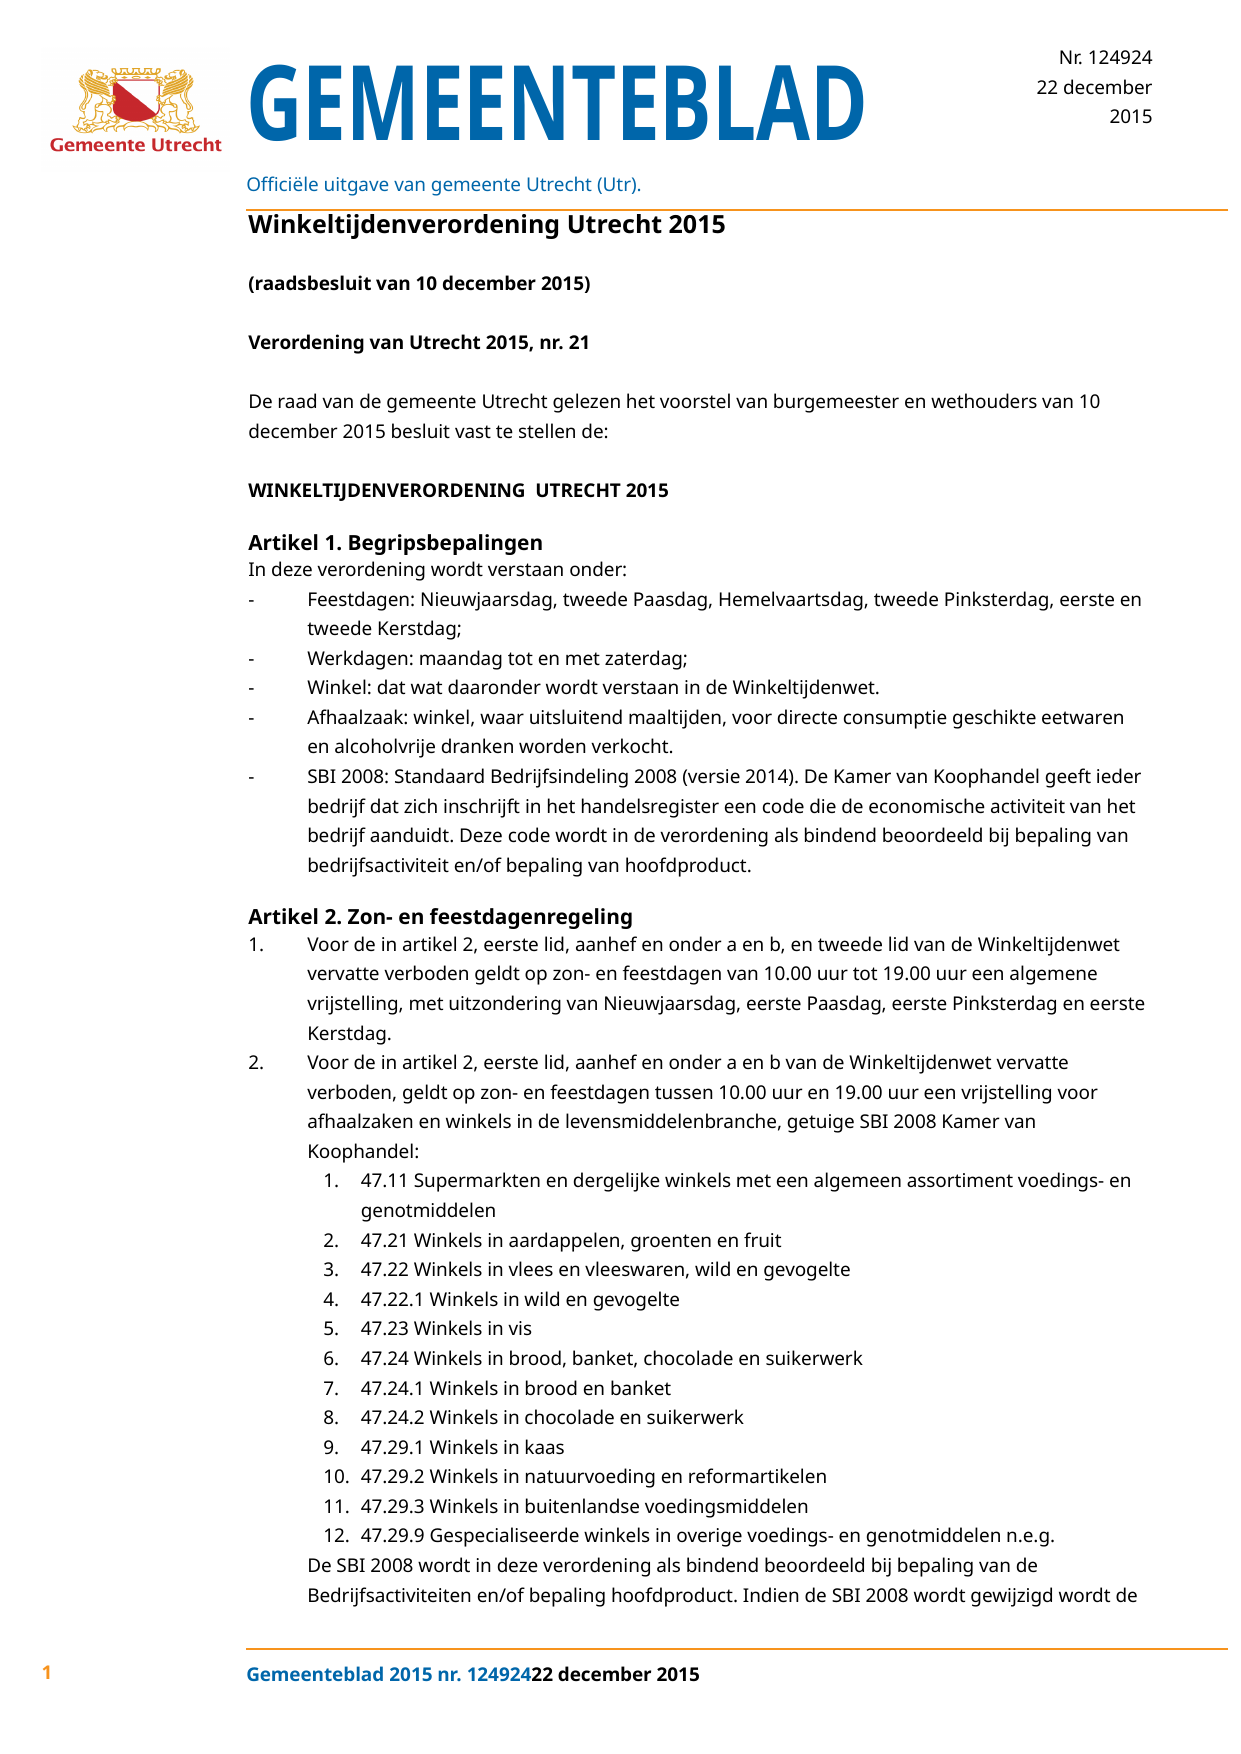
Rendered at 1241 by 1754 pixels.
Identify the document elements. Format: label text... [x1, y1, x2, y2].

list Winkel: dat wat daaronder wordt verstaan in de Winkeltijdenwet. [248, 674, 1152, 700]
list 47.23 Winkels in vis [323, 1316, 1152, 1341]
text Artikel 1. Begripsbepalingen [248, 528, 1152, 556]
list 47.24.1 Winkels in brood en banket [323, 1375, 1152, 1400]
list 47.29.9 Gespecialiseerde winkels in overige voedings- en genotmiddelen n.e.g. [323, 1523, 1152, 1548]
list 47.21 Winkels in aardappelen, groenten en fruit [323, 1227, 1152, 1252]
list Voor de in artikel 2, eerste lid, aanhef en onder a en b van de Winkeltijdenwet vervatte verboden, geldt op zon- en feestdagen tussen 10.00 uur en 19.00 uur een vrijstelling voor afhaalzaken en winkels in de levensmiddelenbranche, getuige SBI 2008 Kamer van Koophandel: [248, 1049, 1152, 1164]
text (raadsbesluit van 10 december 2015) [248, 270, 1152, 296]
text De raad van de gemeente Utrecht gelezen het voorstel van burgemeester en wethouders van 10 december 2015 besluit vast te stellen de: [248, 389, 1152, 444]
list 47.24.2 Winkels in chocolade en suikerwerk [323, 1404, 1152, 1430]
list Feestdagen: Nieuwjaarsdag, tweede Paasdag, Hemelvaartsdag, tweede Pinksterdag, eerste en tweede Kerstdag; [248, 586, 1152, 641]
list 47.29.3 Winkels in buitenlandse voedingsmiddelen [323, 1493, 1152, 1519]
list 47.11 Supermarkten en dergelijke winkels met een algemeen assortiment voedings- en genotmiddelen [323, 1168, 1152, 1223]
list Werkdagen: maandag tot en met zaterdag; [248, 645, 1152, 671]
list Voor de in artikel 2, eerste lid, aanhef en onder a en b, en tweede lid van de Winkeltijdenwet vervatte verboden geldt op zon- en feestdagen van 10.00 uur tot 19.00 uur een algemene vrijstelling, met uitzondering van Nieuwjaarsdag, eerste Paasdag, eerste Pinksterdag en eerste Kerstdag. [248, 931, 1152, 1045]
list 47.29.2 Winkels in natuurvoeding en reformartikelen [323, 1463, 1152, 1489]
picture [41, 47, 231, 172]
list SBI 2008: Standaard Bedrijfsindeling 2008 (versie 2014). De Kamer van Koophandel geeft ieder bedrijf dat zich inschrijft in het handelsregister een code die de economische activiteit van het bedrijf aanduidt. Deze code wordt in de verordening als bindend beoordeeld bij bepaling van bedrijfsactiviteit en/of bepaling van hoofdproduct. [248, 763, 1152, 878]
list De SBI 2008 wordt in deze verordening als bindend beoordeeld bij bepaling van de Bedrijfsactiviteiten en/of bepaling hoofdproduct. Indien de SBI 2008 wordt gewijzigd wordt de [248, 1552, 1152, 1607]
text In deze verordening wordt verstaan onder: [248, 556, 1152, 582]
text WINKELTIJDENVERORDENING UTRECHT 2015 [248, 477, 1152, 503]
text Verordening van Utrecht 2015, nr. 21 [248, 329, 1152, 355]
list 47.22 Winkels in vlees en vleeswaren, wild en gevogelte [323, 1256, 1152, 1282]
list 47.29.1 Winkels in kaas [323, 1434, 1152, 1459]
list Afhaalzaak: winkel, waar uitsluitend maaltijden, voor directe consumptie geschikte eetwaren en alcoholvrije dranken worden verkocht. [248, 704, 1152, 759]
text Artikel 2. Zon- en feestdagenregeling [248, 902, 1152, 931]
list 47.24 Winkels in brood, banket, chocolade en suikerwerk [323, 1345, 1152, 1371]
list 47.22.1 Winkels in wild en gevogelte [323, 1286, 1152, 1312]
text Winkeltijdenverordening Utrecht 2015 [248, 211, 1152, 241]
